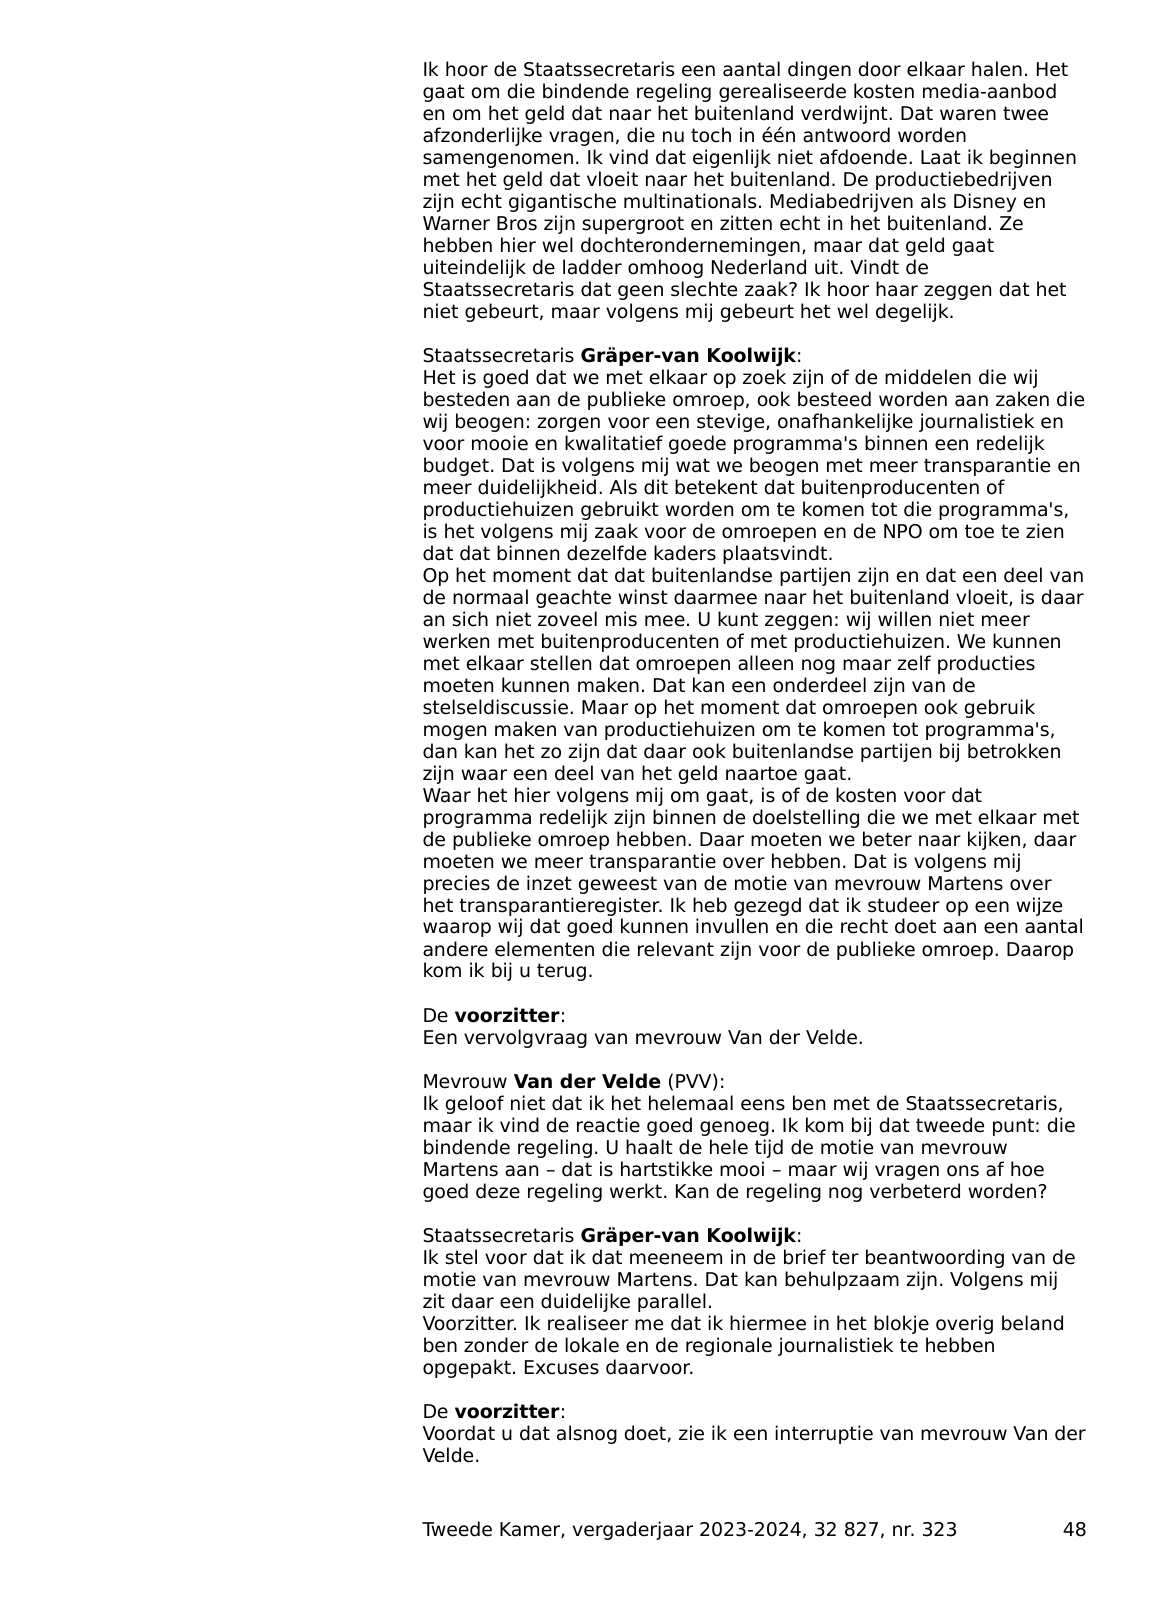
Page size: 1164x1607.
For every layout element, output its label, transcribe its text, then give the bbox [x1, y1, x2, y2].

text De voorzitter: [422, 1401, 1087, 1423]
text Voorzitter. Ik realiseer me dat ik hiermee in het blokje overig beland ben zonder de lokale en de regionale journalistiek te hebben opgepakt. Excuses daarvoor. [422, 1313, 1087, 1379]
text Mevrouw Van der Velde (PVV): [422, 1071, 1087, 1093]
text Waar het hier volgens mij om gaat, is of de kosten voor dat programma redelijk zijn binnen de doelstelling die we met elkaar met de publieke omroep hebben. Daar moeten we beter naar kijken, daar moeten we meer transparantie over hebben. Dat is volgens mij precies de inzet geweest van de motie van mevrouw Martens over het transparantieregister. Ik heb gezegd dat ik studeer op een wijze waarop wij dat goed kunnen invullen en die recht doet aan een aantal andere elementen die relevant zijn voor de publieke omroep. Daarop kom ik bij u terug. [422, 784, 1087, 982]
text Staatssecretaris Gräper-van Koolwijk: [422, 345, 1087, 367]
text Op het moment dat dat buitenlandse partijen zijn en dat een deel van de normaal geachte winst daarmee naar het buitenland vloeit, is daar an sich niet zoveel mis mee. U kunt zeggen: wij willen niet meer werken met buitenproducenten of met productiehuizen. We kunnen met elkaar stellen dat omroepen alleen nog maar zelf producties moeten kunnen maken. Dat kan een onderdeel zijn van de stelseldiscussie. Maar op het moment dat omroepen ook gebruik mogen maken van productiehuizen om te komen tot programma's, dan kan het zo zijn dat daar ook buitenlandse partijen bij betrokken zijn waar een deel van het geld naartoe gaat. [422, 565, 1087, 784]
text Voordat u dat alsnog doet, zie ik een interruptie van mevrouw Van der Velde. [422, 1423, 1087, 1467]
text Staatssecretaris Gräper-van Koolwijk: [422, 1225, 1087, 1247]
text Het is goed dat we met elkaar op zoek zijn of de middelen die wij besteden aan de publieke omroep, ook besteed worden aan zaken die wij beogen: zorgen voor een stevige, onafhankelijke journalistiek en voor mooie en kwalitatief goede programma's binnen een redelijk budget. Dat is volgens mij wat we beogen met meer transparantie en meer duidelijkheid. Als dit betekent dat buitenproducenten of productiehuizen gebruikt worden om te komen tot die programma's, is het volgens mij zaak voor de omroepen en de NPO om toe te zien dat dat binnen dezelfde kaders plaatsvindt. [422, 367, 1087, 565]
text Ik hoor de Staatssecretaris een aantal dingen door elkaar halen. Het gaat om die bindende regeling gerealiseerde kosten media-aanbod en om het geld dat naar het buitenland verdwijnt. Dat waren twee afzonderlijke vragen, die nu toch in één antwoord worden samengenomen. Ik vind dat eigenlijk niet afdoende. Laat ik beginnen met het geld dat vloeit naar het buitenland. De productiebedrijven zijn echt gigantische multinationals. Mediabedrijven als Disney en Warner Bros zijn supergroot en zitten echt in het buitenland. Ze hebben hier wel dochterondernemingen, maar dat geld gaat uiteindelijk de ladder omhoog Nederland uit. Vindt de Staatssecretaris dat geen slechte zaak? Ik hoor haar zeggen dat het niet gebeurt, maar volgens mij gebeurt het wel degelijk. [422, 59, 1087, 323]
text Een vervolgvraag van mevrouw Van der Velde. [422, 1027, 1087, 1048]
text De voorzitter: [422, 1004, 1087, 1027]
text Ik geloof niet dat ik het helemaal eens ben met de Staatssecretaris, maar ik vind de reactie goed genoeg. Ik kom bij dat tweede punt: die bindende regeling. U haalt de hele tijd de motie van mevrouw Martens aan – dat is hartstikke mooi – maar wij vragen ons af hoe goed deze regeling werkt. Kan de regeling nog verbeterd worden? [422, 1093, 1087, 1203]
text Ik stel voor dat ik dat meeneem in de brief ter beantwoording van de motie van mevrouw Martens. Dat kan behulpzaam zijn. Volgens mij zit daar een duidelijke parallel. [422, 1247, 1087, 1313]
